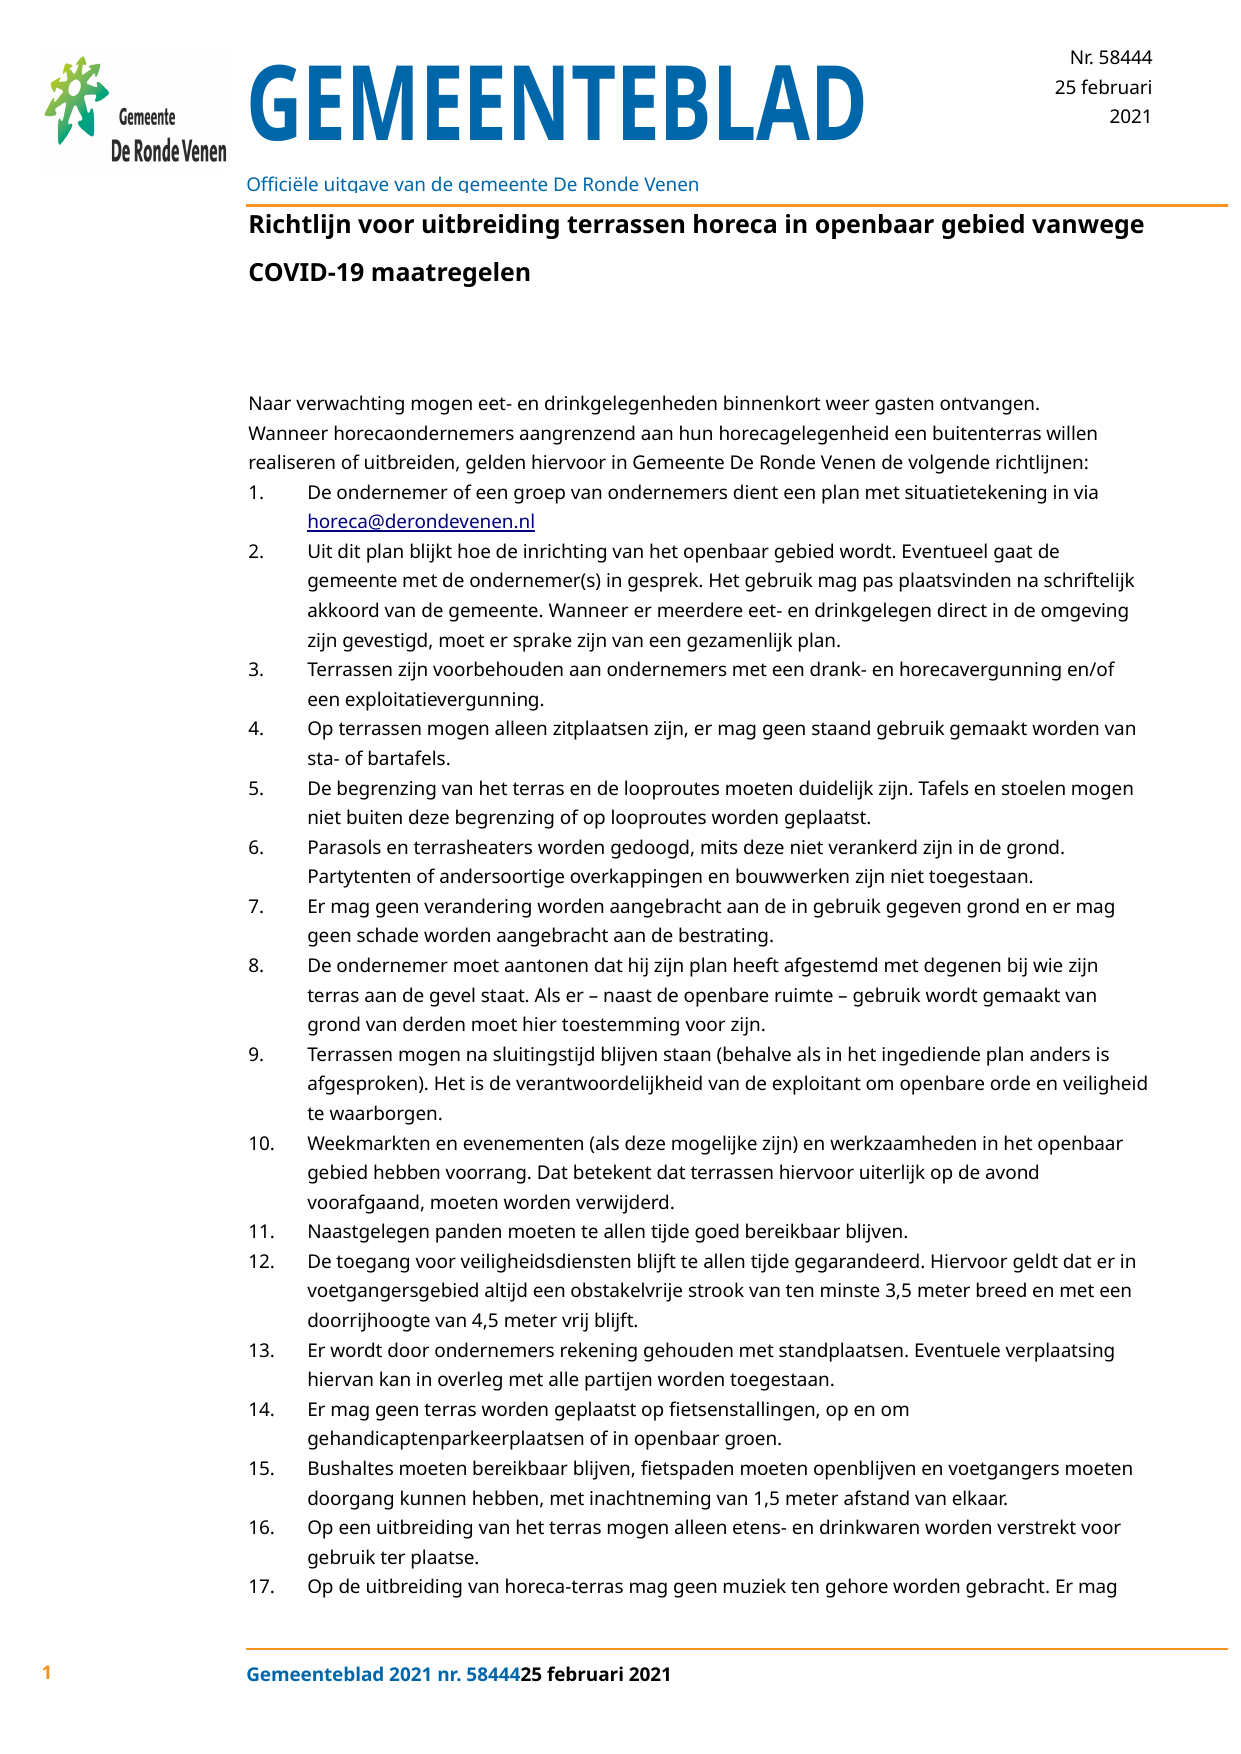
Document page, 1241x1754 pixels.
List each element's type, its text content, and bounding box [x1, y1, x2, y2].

list Er wordt door ondernemers rekening gehouden met standplaatsen. Eventuele verplaatsing hiervan kan in overleg met alle partijen worden toegestaan. [248, 1337, 1152, 1392]
text Richtlijn voor uitbreiding terrassen horeca in openbaar gebied vanwege COVID-19 maatregelen [248, 207, 1152, 288]
list Op terrassen mogen alleen zitplaatsen zijn, er mag geen staand gebruik gemaakt worden van sta- of bartafels. [248, 716, 1152, 771]
list De begrenzing van het terras en de looproutes moeten duidelijk zijn. Tafels en stoelen mogen niet buiten deze begrenzing of op looproutes worden geplaatst. [248, 775, 1152, 830]
list Er mag geen terras worden geplaatst op fietsenstallingen, op en om gehandicaptenparkeerplaatsen of in openbaar groen. [248, 1396, 1152, 1451]
text Naar verwachting mogen eet- en drinkgelegenheden binnenkort weer gasten ontvangen. [248, 390, 1152, 416]
list De ondernemer of een groep van ondernemers dient een plan met situatietekening in via horeca@derondevenen.nl [248, 479, 1152, 534]
list Terrassen zijn voorbehouden aan ondernemers met een drank- en horecavergunning en/of een exploitatievergunning. [248, 656, 1152, 712]
list Naastgelegen panden moeten te allen tijde goed bereikbaar blijven. [248, 1218, 1152, 1244]
list Uit dit plan blijkt hoe de inrichting van het openbaar gebied wordt. Eventueel gaat de gemeente met de ondernemer(s) in gesprek. Het gebruik mag pas plaatsvinden na schriftelijk akkoord van de gemeente. Wanneer er meerdere eet- en drinkgelegen direct in de omgeving zijn gevestigd, moet er sprake zijn van een gezamenlijk plan. [248, 538, 1152, 653]
picture [41, 47, 231, 172]
list Er mag geen verandering worden aangebracht aan de in gebruik gegeven grond en er mag geen schade worden aangebracht aan de bestrating. [248, 893, 1152, 948]
list Op de uitbreiding van horeca-terras mag geen muziek ten gehore worden gebracht. Er mag [248, 1573, 1152, 1599]
list Parasols en terrasheaters worden gedoogd, mits deze niet verankerd zijn in de grond. Partytenten of andersoortige overkappingen en bouwwerken zijn niet toegestaan. [248, 834, 1152, 889]
list Weekmarkten en evenementen (als deze mogelijke zijn) en werkzaamheden in het openbaar gebied hebben voorrang. Dat betekent dat terrassen hiervoor uiterlijk op de avond voorafgaand, moeten worden verwijderd. [248, 1130, 1152, 1215]
list Terrassen mogen na sluitingstijd blijven staan (behalve als in het ingediende plan anders is afgesproken). Het is de verantwoordelijkheid van de exploitant om openbare orde en veiligheid te waarborgen. [248, 1041, 1152, 1126]
list De ondernemer moet aantonen dat hij zijn plan heeft afgestemd met degenen bij wie zijn terras aan de gevel staat. Als er – naast de openbare ruimte – gebruik wordt gemaakt van grond van derden moet hier toestemming voor zijn. [248, 952, 1152, 1037]
text Wanneer horecaondernemers aangrenzend aan hun horecagelegenheid een buitenterras willen realiseren of uitbreiden, gelden hiervoor in Gemeente De Ronde Venen de volgende richtlijnen: [248, 420, 1152, 475]
list Bushaltes moeten bereikbaar blijven, fietspaden moeten openblijven en voetgangers moeten doorgang kunnen hebben, met inachtneming van 1,5 meter afstand van elkaar. [248, 1455, 1152, 1511]
list Op een uitbreiding van het terras mogen alleen etens- en drinkwaren worden verstrekt voor gebruik ter plaatse. [248, 1514, 1152, 1570]
list De toegang voor veiligheidsdiensten blijft te allen tijde gegarandeerd. Hiervoor geldt dat er in voetgangersgebied altijd een obstakelvrije strook van ten minste 3,5 meter breed en met een doorrijhoogte van 4,5 meter vrij blijft. [248, 1248, 1152, 1333]
